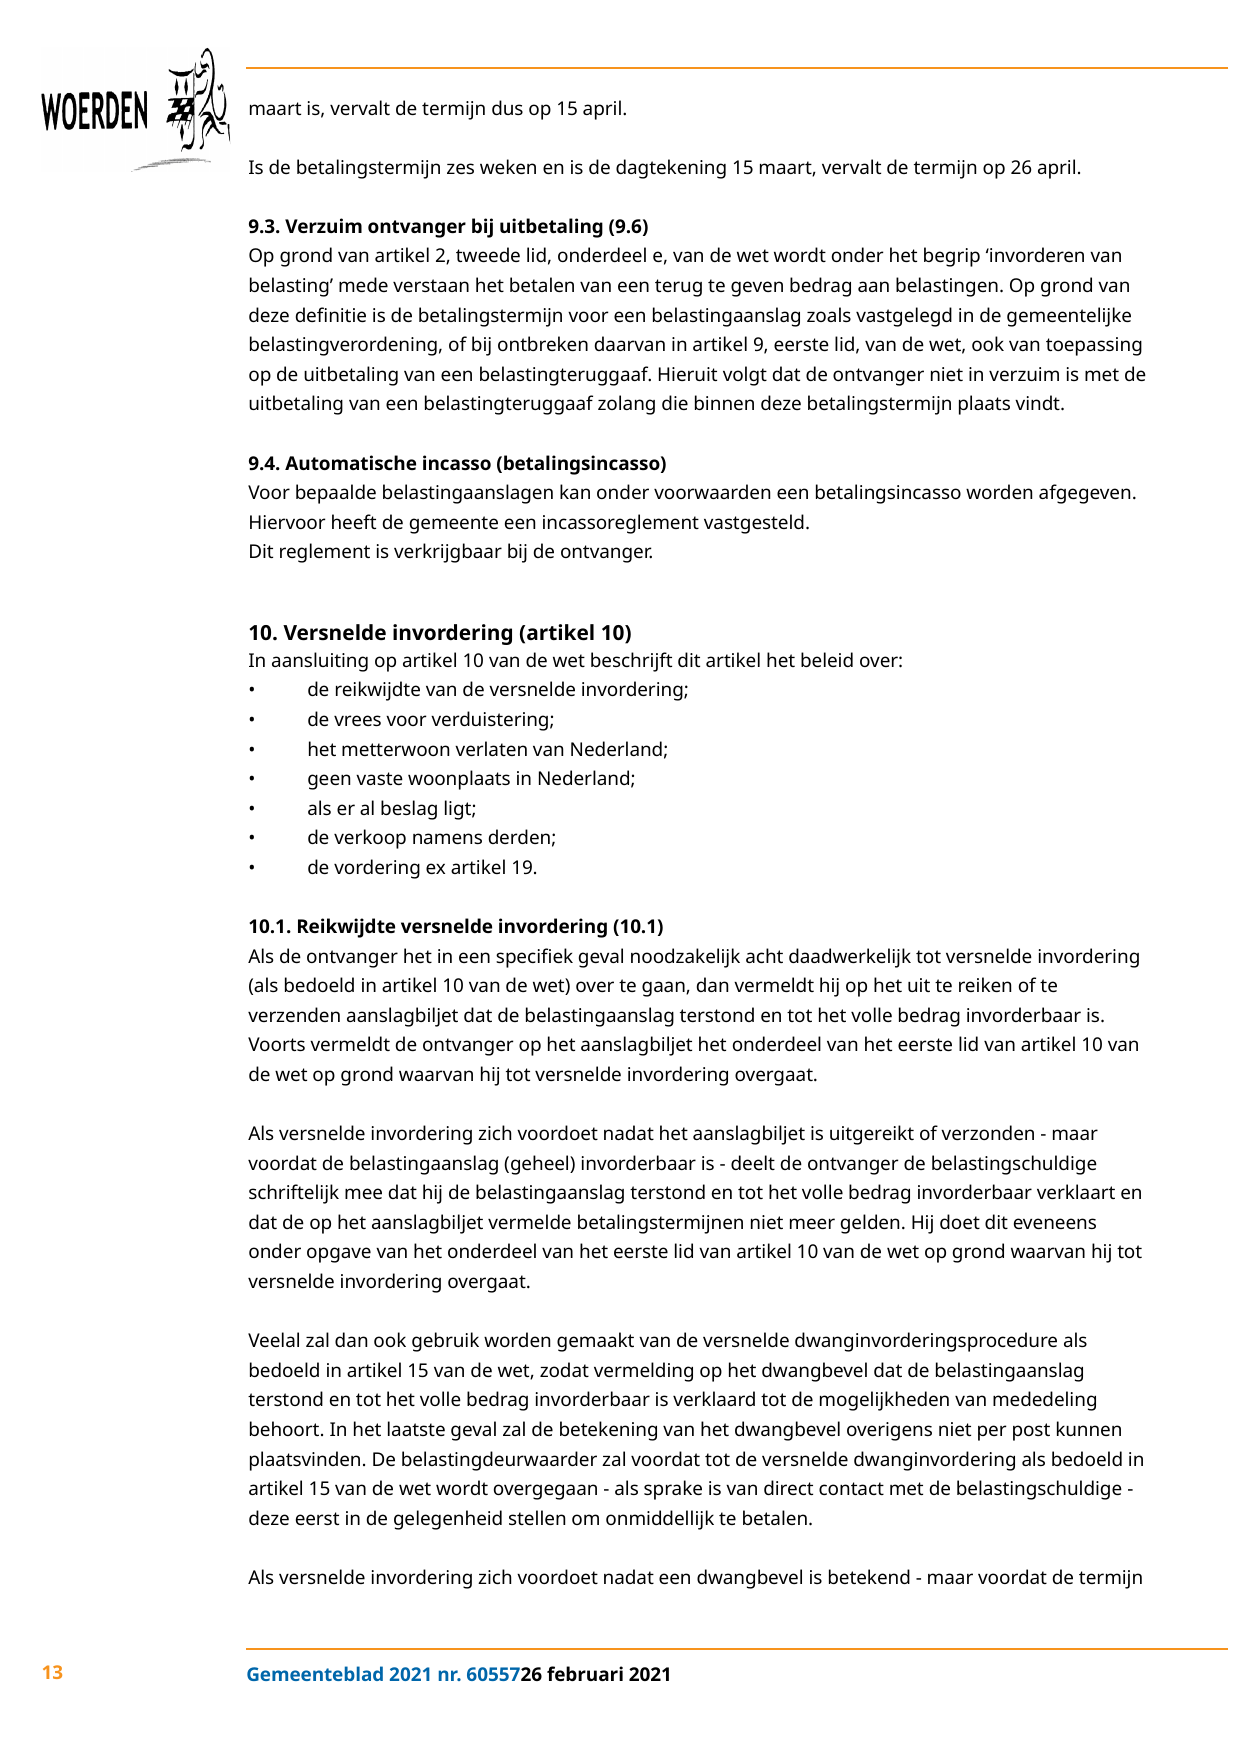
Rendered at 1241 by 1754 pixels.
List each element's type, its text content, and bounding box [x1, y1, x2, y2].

text 10.1. Reikwijdte versnelde invordering (10.1) [248, 913, 1152, 939]
text 9.4. Automatische incasso (betalingsincasso) [248, 450, 1152, 476]
list geen vaste woonplaats in Nederland; [248, 765, 1152, 791]
text In aansluiting op artikel 10 van de wet beschrijft dit artikel het beleid over: [248, 647, 1152, 673]
text 9.3. Verzuim ontvanger bij uitbetaling (9.6) [248, 213, 1152, 239]
text maart is, vervalt de termijn dus op 15 april. [248, 95, 1152, 121]
list de verkoop namens derden; [248, 824, 1152, 850]
list de vrees voor verduistering; [248, 706, 1152, 732]
picture [41, 47, 231, 172]
text Veelal zal dan ook gebruik worden gemaakt van de versnelde dwanginvorderingsprocedure als bedoeld in artikel 15 van de wet, zodat vermelding op het dwangbevel dat de belastingaanslag terstond en tot het volle bedrag invorderbaar is verklaard tot de mogelijkheden van mededeling behoort. In het laatste geval zal de betekening van het dwangbevel overigens niet per post kunnen plaatsvinden. De belastingdeurwaarder zal voordat tot de versnelde dwanginvordering als bedoeld in artikel 15 van de wet wordt overgegaan - als sprake is van direct contact met de belastingschuldige - deze eerst in de gelegenheid stellen om onmiddellijk te betalen. [248, 1327, 1152, 1531]
text Als versnelde invordering zich voordoet nadat het aanslagbiljet is uitgereikt of verzonden - maar voordat de belastingaanslag (geheel) invorderbaar is - deelt de ontvanger de belastingschuldige schriftelijk mee dat hij de belastingaanslag terstond en tot het volle bedrag invorderbaar verklaart en dat de op het aanslagbiljet vermelde betalingstermijnen niet meer gelden. Hij doet dit eveneens onder opgave van het onderdeel van het eerste lid van artikel 10 van de wet op grond waarvan hij tot versnelde invordering overgaat. [248, 1120, 1152, 1294]
text Dit reglement is verkrijgbaar bij de ontvanger. [248, 538, 1152, 564]
text Op grond van artikel 2, tweede lid, onderdeel e, van de wet wordt onder het begrip ‘invorderen van belasting’ mede verstaan het betalen van een terug te geven bedrag aan belastingen. Op grond van deze definitie is de betalingstermijn voor een belastingaanslag zoals vastgelegd in de gemeentelijke belastingverordening, of bij ontbreken daarvan in artikel 9, eerste lid, van de wet, ook van toepassing op de uitbetaling van een belastingteruggaaf. Hieruit volgt dat de ontvanger niet in verzuim is met de uitbetaling van een belastingteruggaaf zolang die binnen deze betalingstermijn plaats vindt. [248, 243, 1152, 416]
text Als de ontvanger het in een specifiek geval noodzakelijk acht daadwerkelijk tot versnelde invordering (als bedoeld in artikel 10 van de wet) over te gaan, dan vermeldt hij op het uit te reiken of te verzenden aanslagbiljet dat de belastingaanslag terstond en tot het volle bedrag invorderbaar is. Voorts vermeldt de ontvanger op het aanslagbiljet het onderdeel van het eerste lid van artikel 10 van de wet op grond waarvan hij tot versnelde invordering overgaat. [248, 943, 1152, 1087]
list de vordering ex artikel 19. [248, 854, 1152, 880]
list het metterwoon verlaten van Nederland; [248, 736, 1152, 761]
text Voor bepaalde belastingaanslagen kan onder voorwaarden een betalingsincasso worden afgegeven. Hiervoor heeft de gemeente een incassoreglement vastgesteld. [248, 479, 1152, 535]
list als er al beslag ligt; [248, 795, 1152, 821]
text Als versnelde invordering zich voordoet nadat een dwangbevel is betekend - maar voordat de termijn [248, 1564, 1152, 1590]
list de reikwijdte van de versnelde invordering; [248, 677, 1152, 702]
text Is de betalingstermijn zes weken en is de dagtekening 15 maart, vervalt de termijn op 26 april. [248, 154, 1152, 180]
text 10. Versnelde invordering (artikel 10) [248, 618, 1152, 647]
